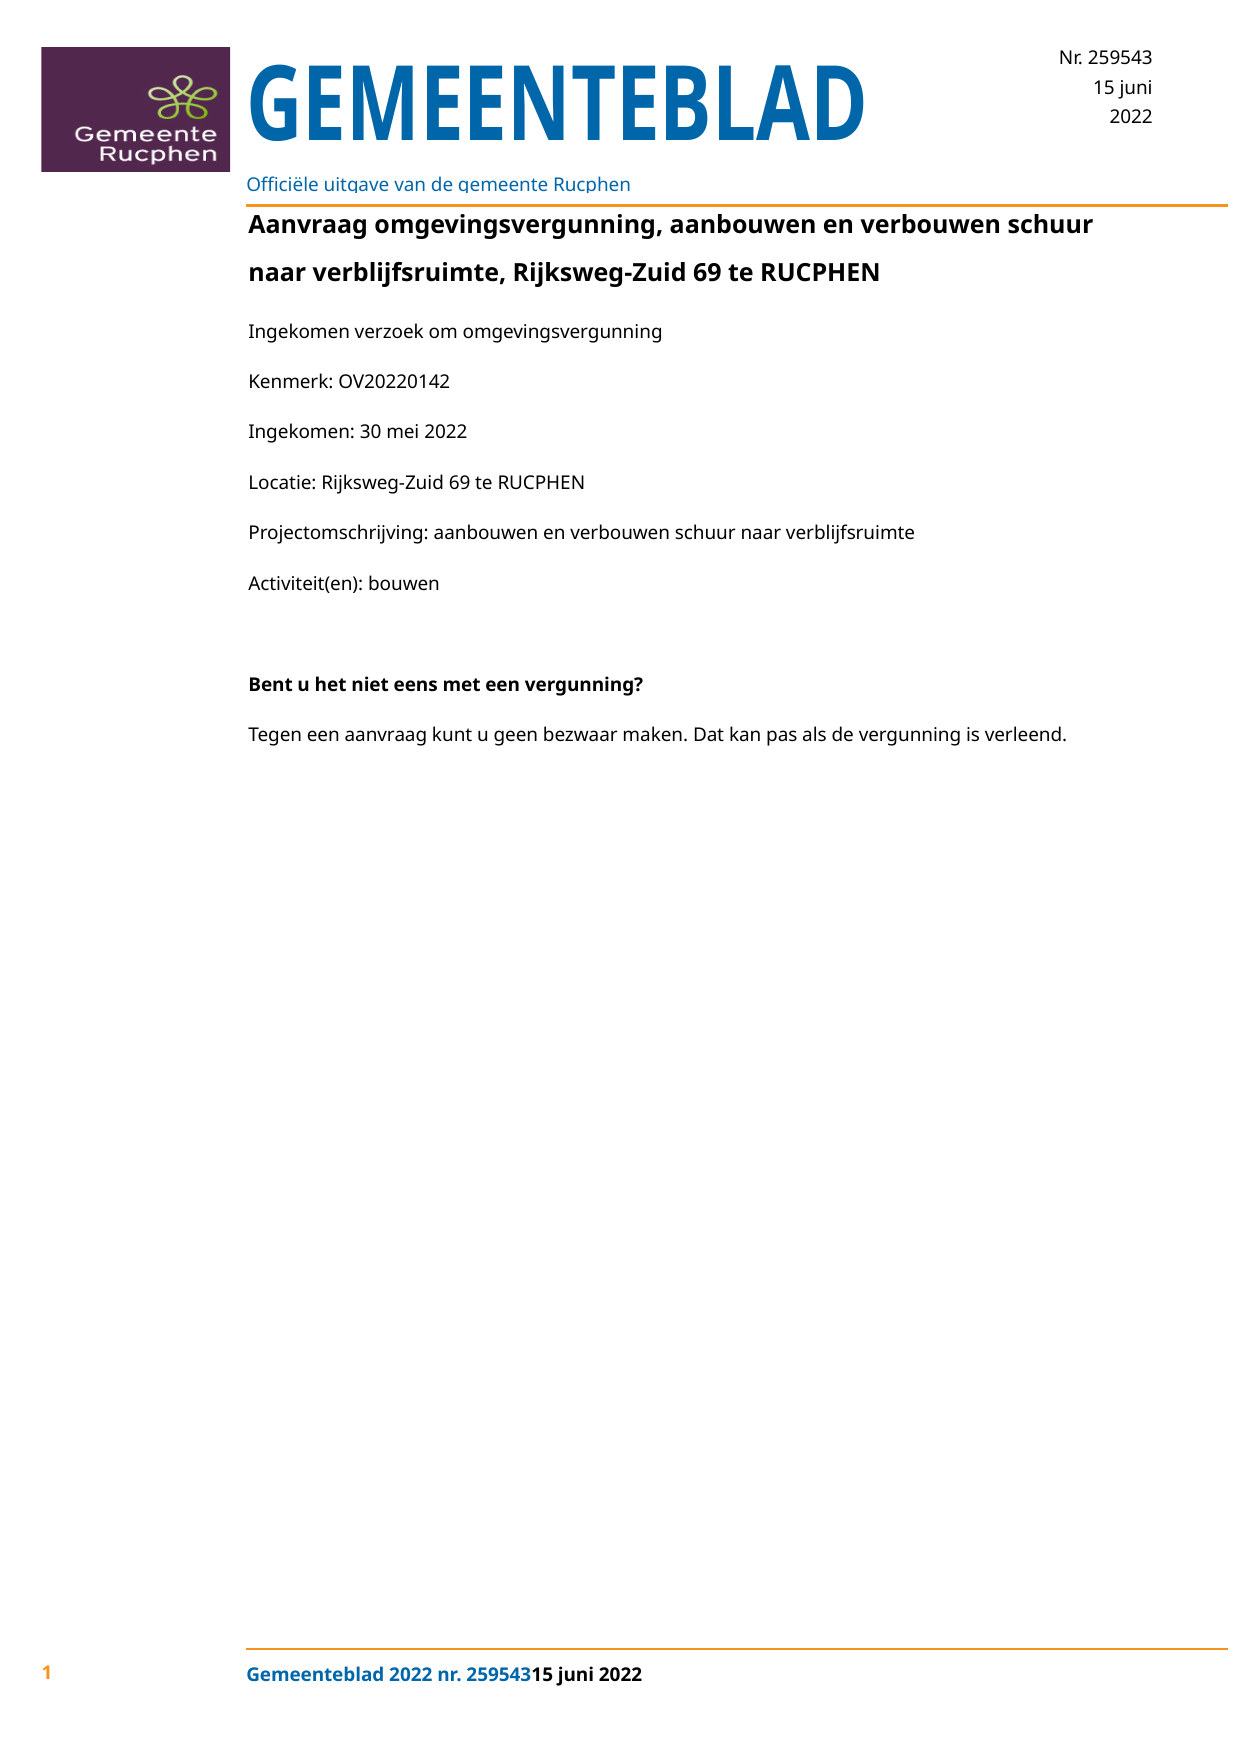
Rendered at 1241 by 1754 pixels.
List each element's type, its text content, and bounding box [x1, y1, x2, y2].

text Projectomschrijving: aanbouwen en verbouwen schuur naar verblijfsruimte [248, 519, 1152, 545]
picture [41, 47, 231, 172]
text Activiteit(en): bouwen [248, 570, 1152, 596]
text Aanvraag omgevingsvergunning, aanbouwen en verbouwen schuur naar verblijfsruimte, Rijksweg-Zuid 69 te RUCPHEN [248, 207, 1152, 288]
text Tegen een aanvraag kunt u geen bezwaar maken. Dat kan pas als de vergunning is verleend. [248, 721, 1152, 747]
text Kenmerk: OV20220142 [248, 368, 1152, 394]
text Bent u het niet eens met een vergunning? [248, 671, 1152, 697]
text Ingekomen: 30 mei 2022 [248, 419, 1152, 444]
text Locatie: Rijksweg-Zuid 69 te RUCPHEN [248, 469, 1152, 495]
text Ingekomen verzoek om omgevingsvergunning [248, 318, 1152, 344]
